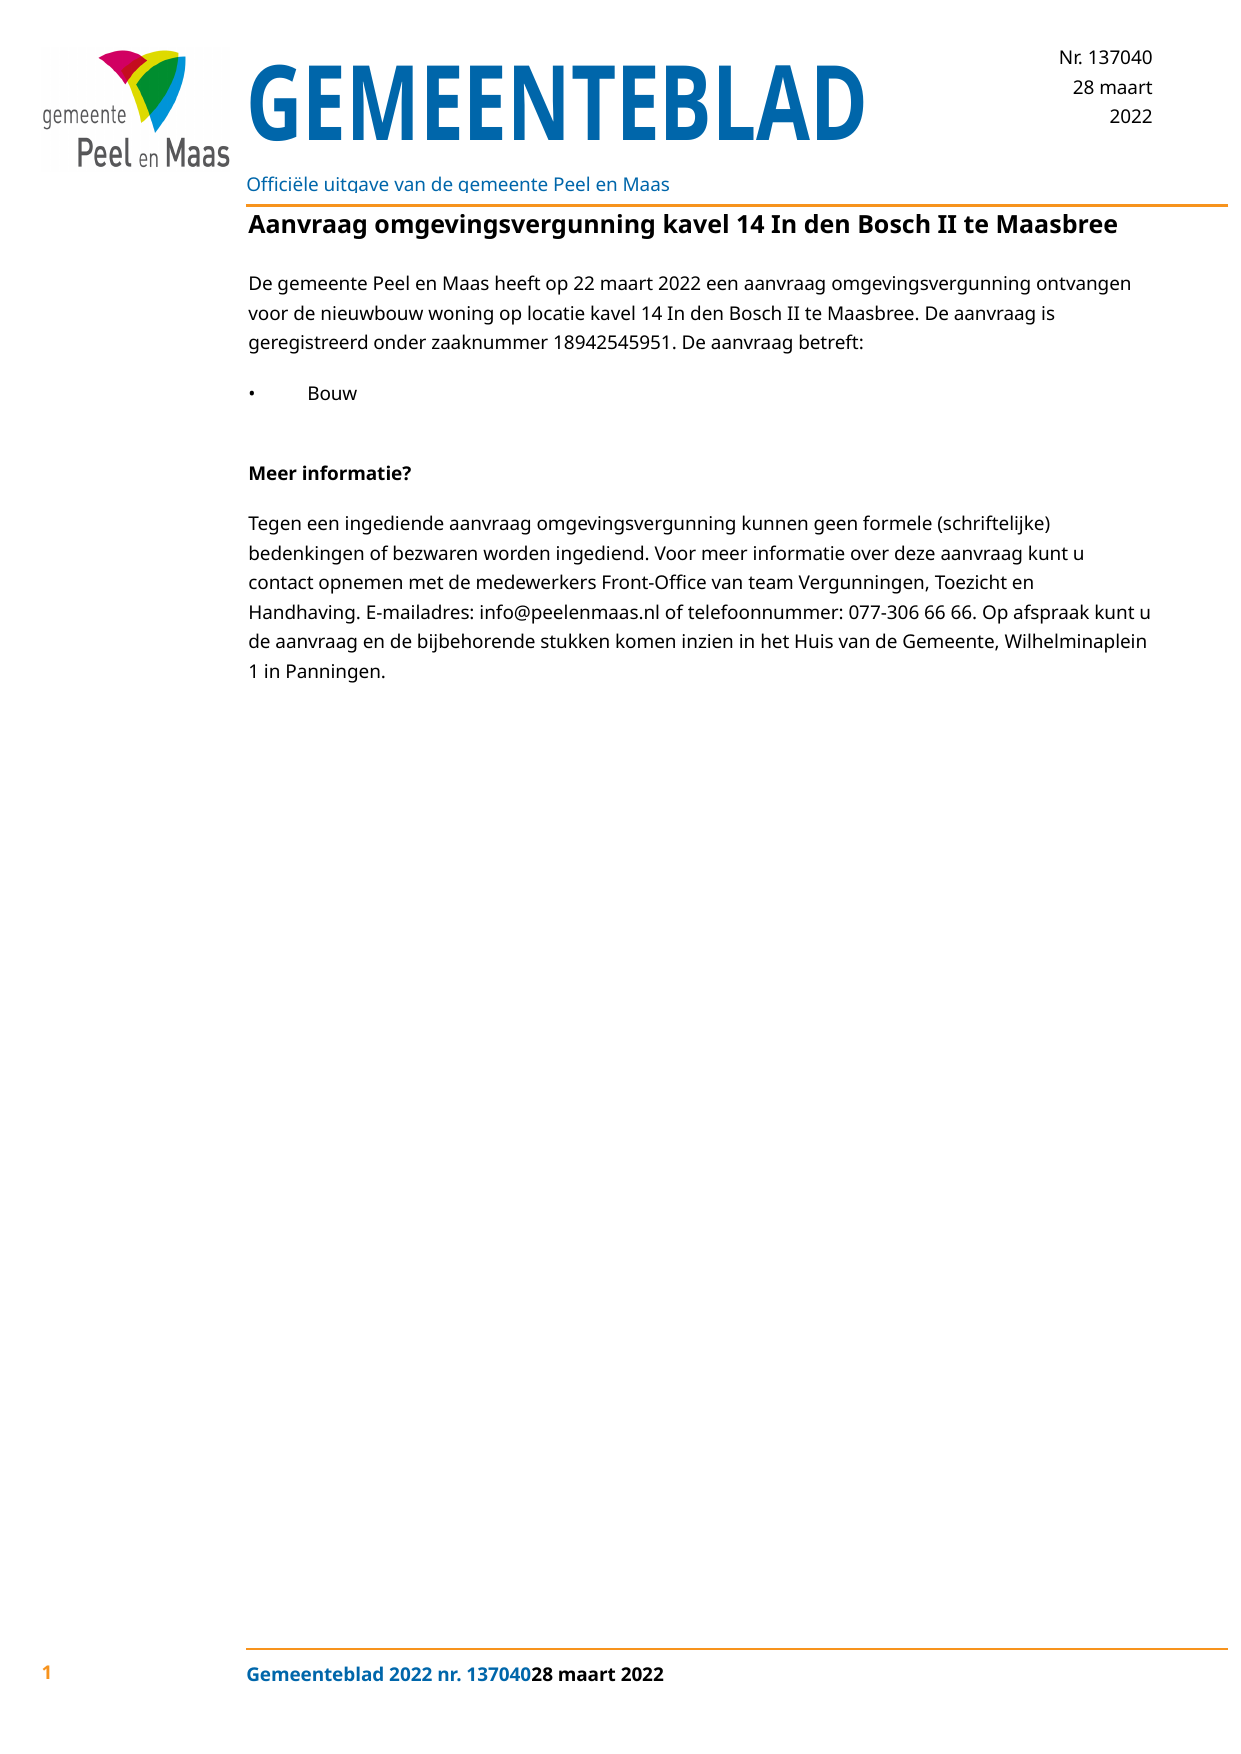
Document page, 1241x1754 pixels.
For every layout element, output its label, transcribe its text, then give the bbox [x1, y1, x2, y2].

picture [41, 47, 231, 172]
text Tegen een ingediende aanvraag omgevingsvergunning kunnen geen formele (schriftelijke) bedenkingen of bezwaren worden ingediend. Voor meer informatie over deze aanvraag kunt u contact opnemen met de medewerkers Front-Office van team Vergunningen, Toezicht en Handhaving. E-mailadres: info@peelenmaas.nl of telefoonnummer: 077-306 66 66. Op afspraak kunt u de aanvraag en de bijbehorende stukken komen inzien in het Huis van de Gemeente, Wilhelminaplein 1 in Panningen. [248, 510, 1152, 684]
text De gemeente Peel en Maas heeft op 22 maart 2022 een aanvraag omgevingsvergunning ontvangen voor de nieuwbouw woning op locatie kavel 14 In den Bosch II te Maasbree. De aanvraag is geregistreerd onder zaaknummer 18942545951. De aanvraag betreft: [248, 270, 1152, 355]
text Aanvraag omgevingsvergunning kavel 14 In den Bosch II te Maasbree [248, 207, 1152, 241]
list Bouw [248, 380, 1152, 406]
text Meer informatie? [248, 460, 1152, 486]
